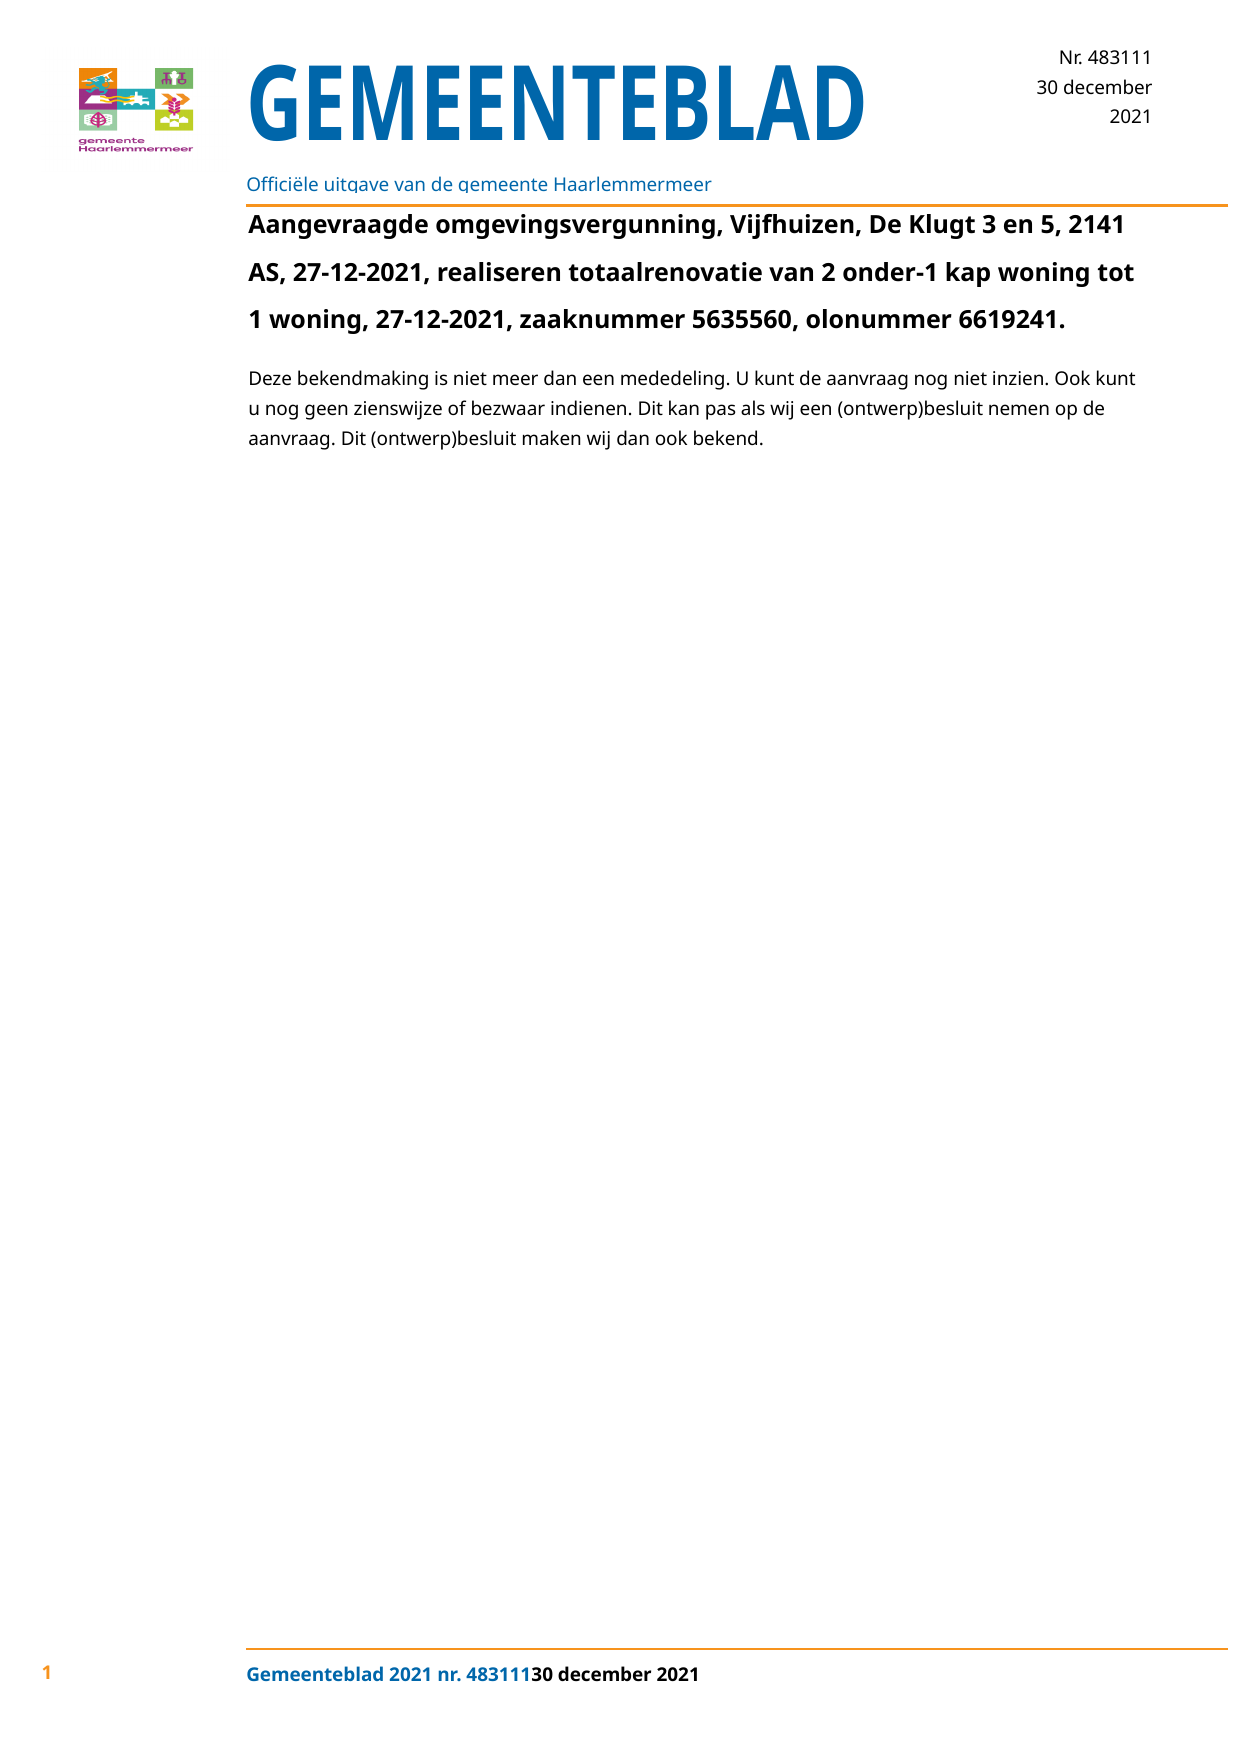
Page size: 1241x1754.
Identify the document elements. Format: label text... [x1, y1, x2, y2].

text Deze bekendmaking is niet meer dan een mededeling. U kunt de aanvraag nog niet inzien. Ook kunt u nog geen zienswijze of bezwaar indienen. Dit kan pas als wij een (ontwerp)besluit nemen op de aanvraag. Dit (ontwerp)besluit maken wij dan ook bekend. [248, 366, 1152, 450]
text Aangevraagde omgevingsvergunning, Vijfhuizen, De Klugt 3 en 5, 2141 AS, 27-12-2021, realiseren totaalrenovatie van 2 onder-1 kap woning tot 1 woning, 27-12-2021, zaaknummer 5635560, olonummer 6619241. [248, 207, 1152, 336]
picture [41, 47, 231, 172]
